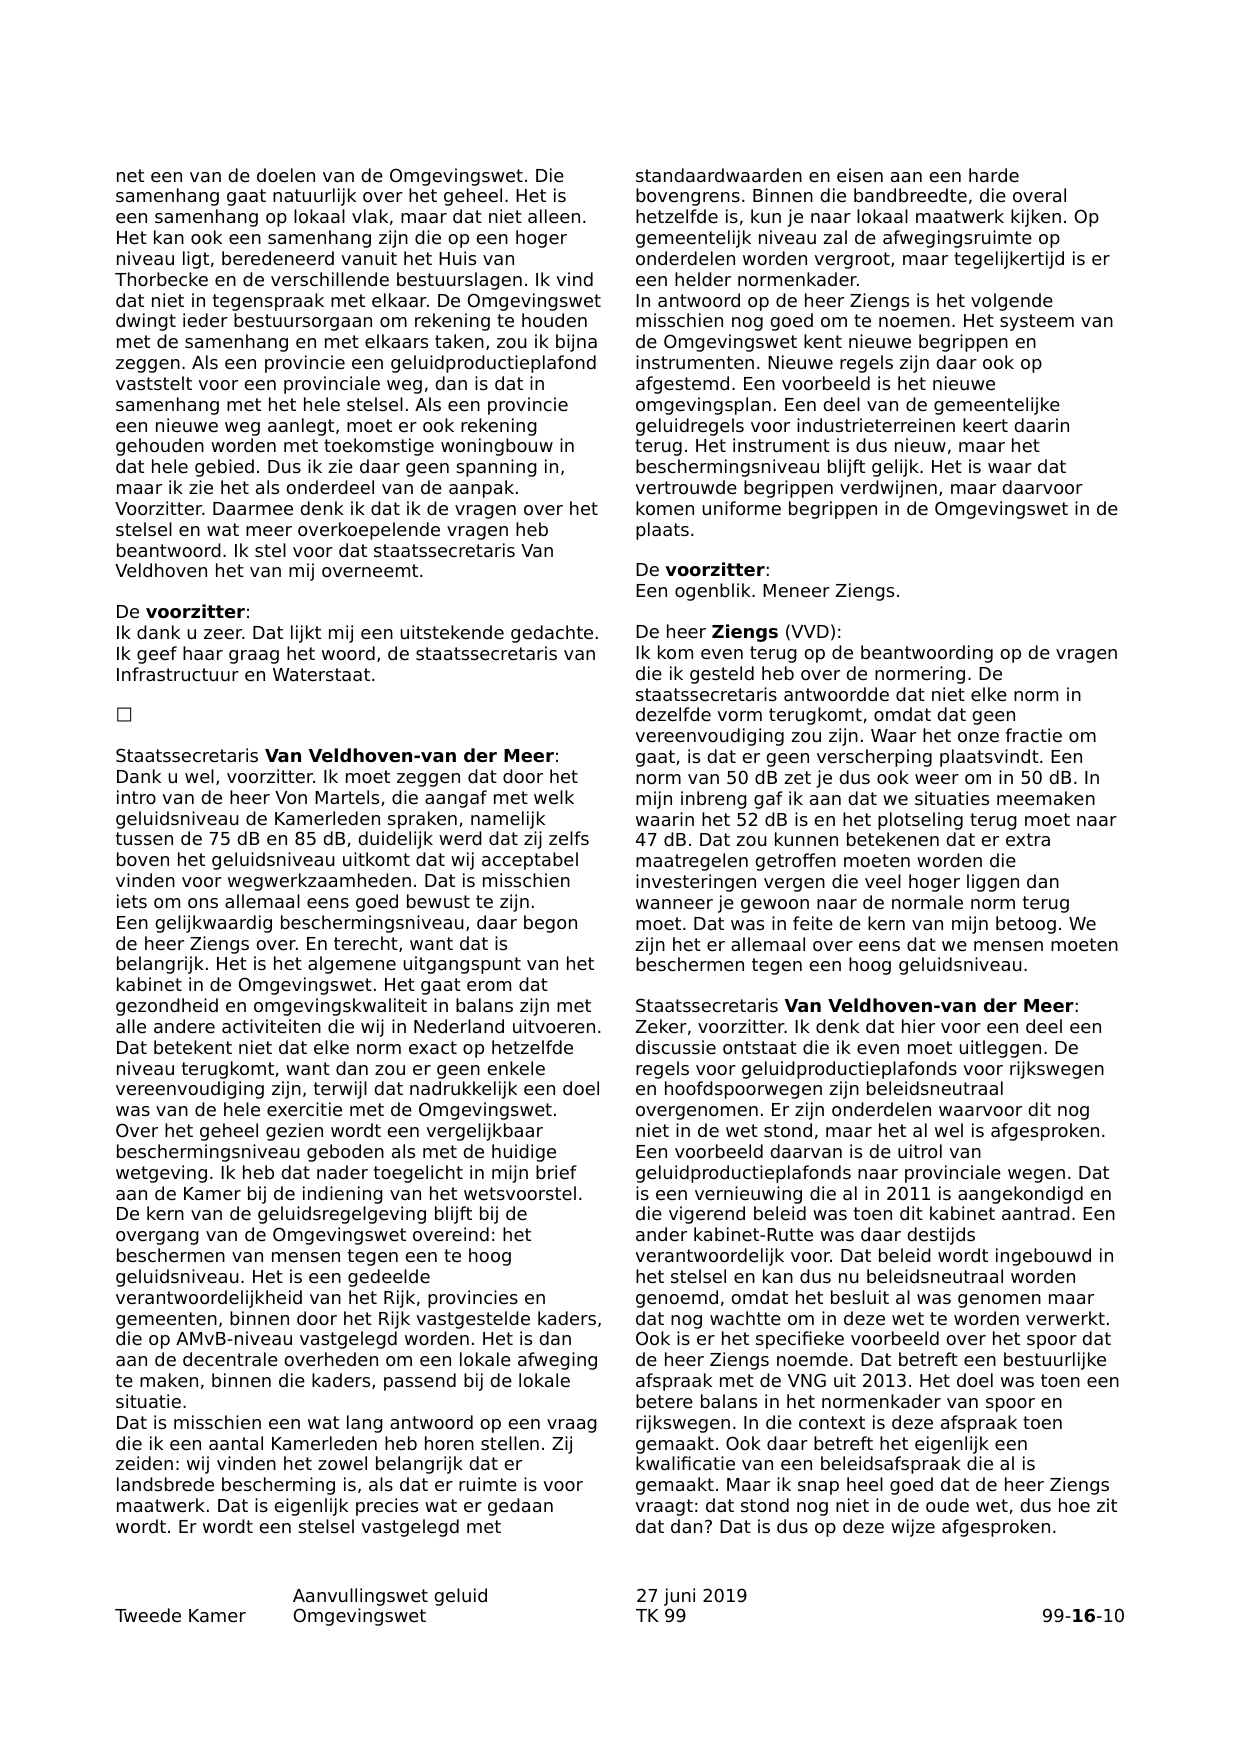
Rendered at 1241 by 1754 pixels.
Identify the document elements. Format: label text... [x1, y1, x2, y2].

text Ik dank u zeer. Dat lijkt mij een uitstekende gedachte. Ik geef haar graag het woord, de staatssecretaris van Infrastructuur en Waterstaat. [115, 623, 605, 685]
text In antwoord op de heer Ziengs is het volgende misschien nog goed om te noemen. Het systeem van de Omgevingswet kent nieuwe begrippen en instrumenten. Nieuwe regels zijn daar ook op afgestemd. Een voorbeeld is het nieuwe omgevingsplan. Een deel van de gemeentelijke geluidregels voor industrieterreinen keert daarin terug. Het instrument is dus nieuw, maar het beschermingsniveau blijft gelijk. Het is waar dat vertrouwde begrippen verdwijnen, maar daarvoor komen uniforme begrippen in de Omgevingswet in de plaats. [635, 290, 1125, 540]
text Ook is er het specifieke voorbeeld over het spoor dat de heer Ziengs noemde. Dat betreft een bestuurlijke afspraak met de VNG uit 2013. Het doel was toen een betere balans in het normenkader van spoor en rijkswegen. In die context is deze afspraak toen gemaakt. Ook daar betreft het eigenlijk een kwalificatie van een beleidsafspraak die al is gemaakt. Maar ik snap heel goed dat de heer Ziengs vraagt: dat stond nog niet in de oude wet, dus hoe zit dat dan? Dat is dus op deze wijze afgesproken. [635, 1329, 1125, 1537]
text De kern van de geluidsregelgeving blijft bij de overgang van de Omgevingswet overeind: het beschermen van mensen tegen een te hoog geluidsniveau. Het is een gedeelde verantwoordelijkheid van het Rijk, provincies en gemeenten, binnen door het Rijk vastgestelde kaders, die op AMvB-niveau vastgelegd worden. Het is dan aan de decentrale overheden om een lokale afweging te maken, binnen die kaders, passend bij de lokale situatie. [115, 1204, 605, 1412]
text net een van de doelen van de Omgevingswet. Die samenhang gaat natuurlijk over het geheel. Het is een samenhang op lokaal vlak, maar dat niet alleen. Het kan ook een samenhang zijn die op een hoger niveau ligt, beredeneerd vanuit het Huis van Thorbecke en de verschillende bestuurslagen. Ik vind dat niet in tegenspraak met elkaar. De Omgevingswet dwingt ieder bestuursorgaan om rekening te houden met de samenhang en met elkaars taken, zou ik bijna zeggen. Als een provincie een geluidproductieplafond vaststelt voor een provinciale weg, dan is dat in samenhang met het hele stelsel. Als een provincie een nieuwe weg aanlegt, moet er ook rekening gehouden worden met toekomstige woningbouw in dat hele gebied. Dus ik zie daar geen spanning in, maar ik zie het als onderdeel van de aanpak. [115, 165, 605, 499]
text Ik kom even terug op de beantwoording op de vragen die ik gesteld heb over de normering. De staatssecretaris antwoordde dat niet elke norm in dezelfde vorm terugkomt, omdat dat geen vereenvoudiging zou zijn. Waar het onze fractie om gaat, is dat er geen verscherping plaatsvindt. Een norm van 50 dB zet je dus ook weer om in 50 dB. In mijn inbreng gaf ik aan dat we situaties meemaken waarin het 52 dB is en het plotseling terug moet naar 47 dB. Dat zou kunnen betekenen dat er extra maatregelen getroffen moeten worden die investeringen vergen die veel hoger liggen dan wanneer je gewoon naar de normale norm terug moet. Dat was in feite de kern van mijn betoog. We zijn het er allemaal over eens dat we mensen moeten beschermen tegen een hoog geluidsniveau. [635, 643, 1125, 976]
text Dank u wel, voorzitter. Ik moet zeggen dat door het intro van de heer Von Martels, die aangaf met welk geluidsniveau de Kamerleden spraken, namelijk tussen de 75 dB en 85 dB, duidelijk werd dat zij zelfs boven het geluidsniveau uitkomt dat wij acceptabel vinden voor wegwerkzaamheden. Dat is misschien iets om ons allemaal eens goed bewust te zijn. [115, 767, 605, 912]
text De voorzitter: [115, 602, 605, 623]
text De heer Ziengs (VVD): [635, 622, 1125, 643]
text Een ogenblik. Meneer Ziengs. [635, 581, 1125, 602]
text Dat is misschien een wat lang antwoord op een vraag die ik een aantal Kamerleden heb horen stellen. Zij zeiden: wij vinden het zowel belangrijk dat er landsbrede bescherming is, als dat er ruimte is voor maatwerk. Dat is eigenlijk precies wat er gedaan wordt. Er wordt een stelsel vastgelegd met [115, 1412, 605, 1537]
text ⬜ [115, 705, 605, 726]
text Staatssecretaris Van Veldhoven-van der Meer: [635, 996, 1125, 1017]
text Een gelijkwaardig beschermingsniveau, daar begon de heer Ziengs over. En terecht, want dat is belangrijk. Het is het algemene uitgangspunt van het kabinet in de Omgevingswet. Het gaat erom dat gezondheid en omgevingskwaliteit in balans zijn met alle andere activiteiten die wij in Nederland uitvoeren. Dat betekent niet dat elke norm exact op hetzelfde niveau terugkomt, want dan zou er geen enkele vereenvoudiging zijn, terwijl dat nadrukkelijk een doel was van de hele exercitie met de Omgevingswet. Over het geheel gezien wordt een vergelijkbaar beschermingsniveau geboden als met de huidige wetgeving. Ik heb dat nader toegelicht in mijn brief aan de Kamer bij de indiening van het wetsvoorstel. [115, 912, 605, 1204]
text Zeker, voorzitter. Ik denk dat hier voor een deel een discussie ontstaat die ik even moet uitleggen. De regels voor geluidproductieplafonds voor rijkswegen en hoofdspoorwegen zijn beleidsneutraal overgenomen. Er zijn onderdelen waarvoor dit nog niet in de wet stond, maar het al wel is afgesproken. Een voorbeeld daarvan is de uitrol van geluidproductieplafonds naar provinciale wegen. Dat is een vernieuwing die al in 2011 is aangekondigd en die vigerend beleid was toen dit kabinet aantrad. Een ander kabinet-Rutte was daar destijds verantwoordelijk voor. Dat beleid wordt ingebouwd in het stelsel en kan dus nu beleidsneutraal worden genoemd, omdat het besluit al was genomen maar dat nog wachtte om in deze wet te worden verwerkt. [635, 1017, 1125, 1329]
text Staatssecretaris Van Veldhoven-van der Meer: [115, 746, 605, 767]
text De voorzitter: [635, 560, 1125, 581]
text standaardwaarden en eisen aan een harde bovengrens. Binnen die bandbreedte, die overal hetzelfde is, kun je naar lokaal maatwerk kijken. Op gemeentelijk niveau zal de afwegingsruimte op onderdelen worden vergroot, maar tegelijkertijd is er een helder normenkader. [635, 165, 1125, 290]
text Voorzitter. Daarmee denk ik dat ik de vragen over het stelsel en wat meer overkoepelende vragen heb beantwoord. Ik stel voor dat staatssecretaris Van Veldhoven het van mij overneemt. [115, 499, 605, 582]
